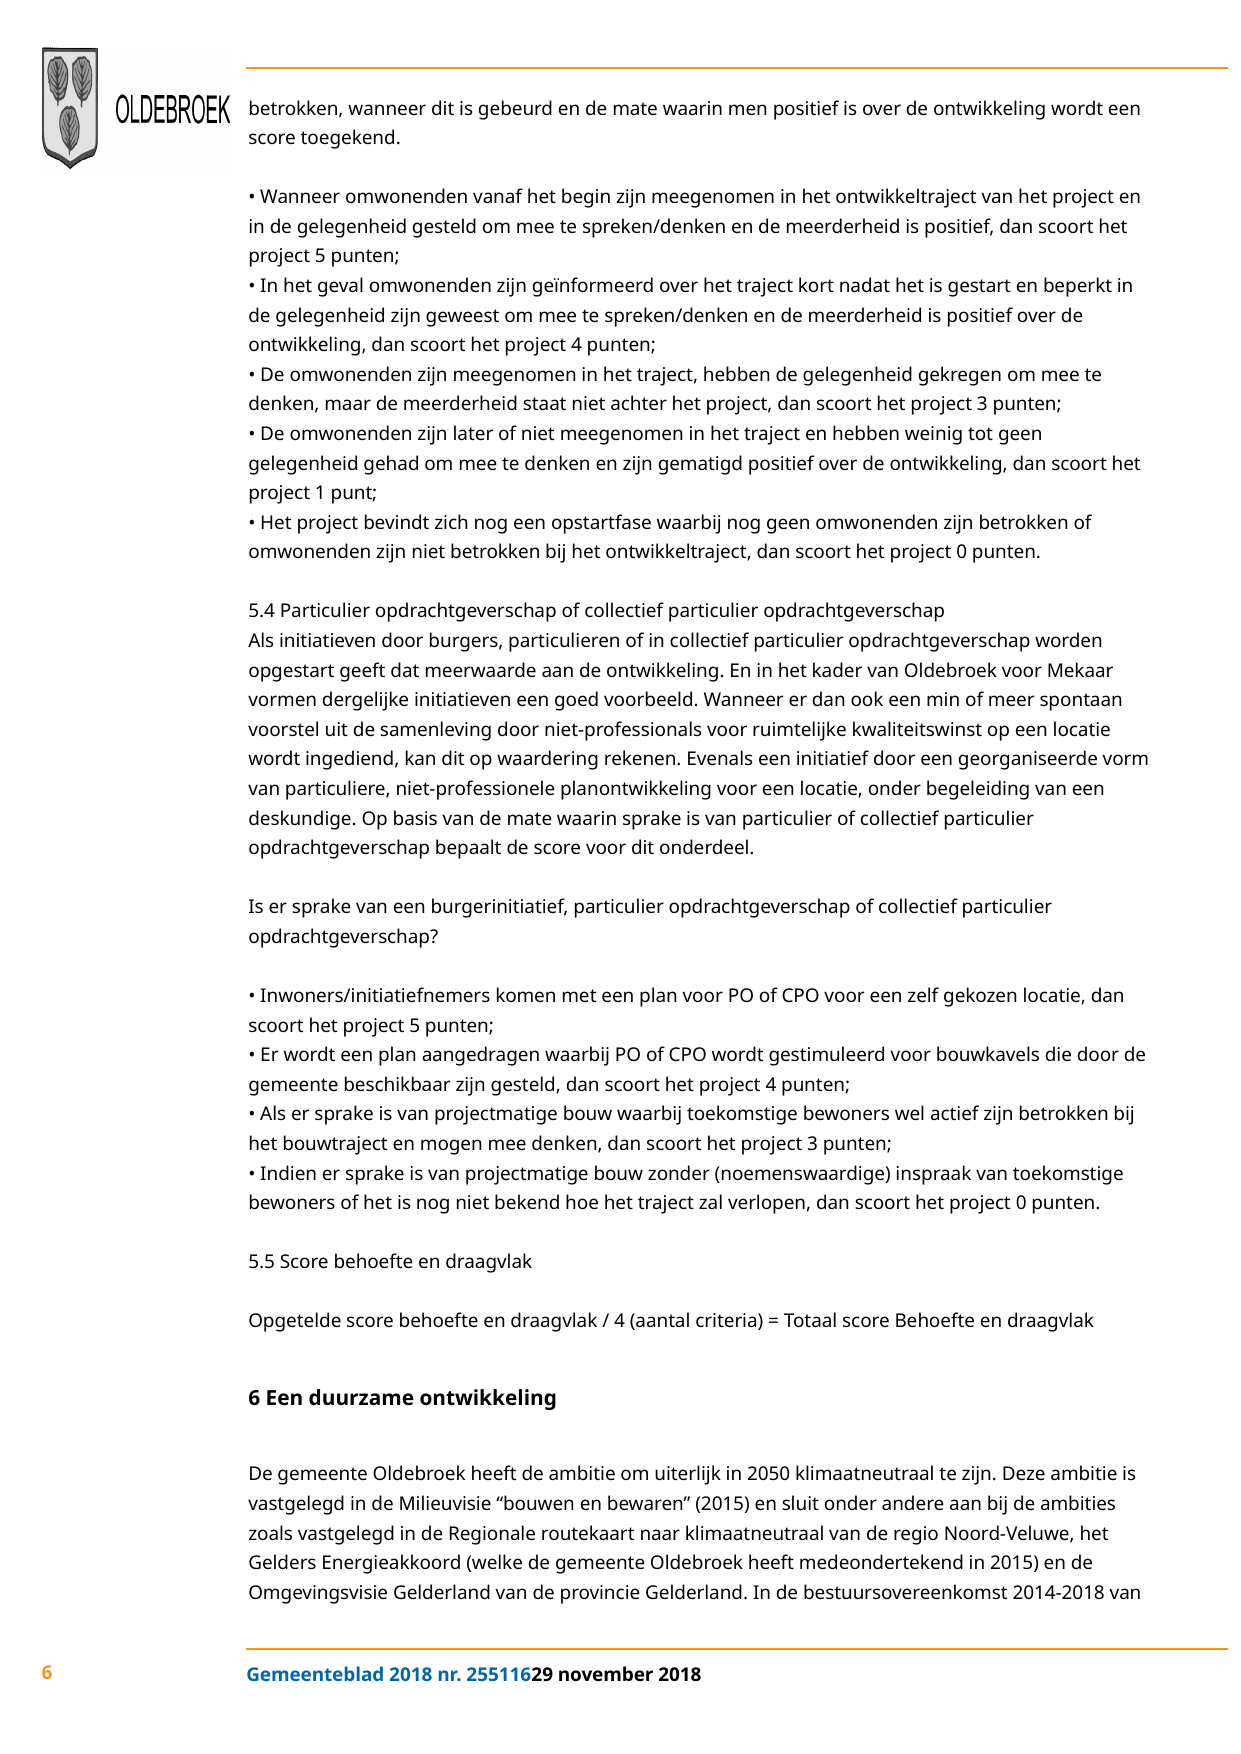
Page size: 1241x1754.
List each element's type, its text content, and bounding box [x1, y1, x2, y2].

text Is er sprake van een burgerinitiatief, particulier opdrachtgeverschap of collectief particulier opdrachtgeverschap? [248, 893, 1152, 949]
text • Wanneer omwonenden vanaf het begin zijn meegenomen in het ontwikkeltraject van het project en in de gelegenheid gesteld om mee te spreken/denken en de meerderheid is positief, dan scoort het project 5 punten; [248, 183, 1152, 268]
text • Als er sprake is van projectmatige bouw waarbij toekomstige bewoners wel actief zijn betrokken bij het bouwtraject en mogen mee denken, dan scoort het project 3 punten; [248, 1101, 1152, 1156]
text • Het project bevindt zich nog een opstartfase waarbij nog geen omwonenden zijn betrokken of omwonenden zijn niet betrokken bij het ontwikkeltraject, dan scoort het project 0 punten. [248, 509, 1152, 564]
text De gemeente Oldebroek heeft de ambitie om uiterlijk in 2050 klimaatneutraal te zijn. Deze ambitie is vastgelegd in de Milieuvisie “bouwen en bewaren” (2015) en sluit onder andere aan bij de ambities zoals vastgelegd in de Regionale routekaart naar klimaatneutraal van de regio Noord-Veluwe, het Gelders Energieakkoord (welke de gemeente Oldebroek heeft medeondertekend in 2015) en de Omgevingsvisie Gelderland van de provincie Gelderland. In de bestuursovereenkomst 2014-2018 van [248, 1461, 1152, 1605]
text Als initiatieven door burgers, particulieren of in collectief particulier opdrachtgeverschap worden opgestart geeft dat meerwaarde aan de ontwikkeling. En in het kader van Oldebroek voor Mekaar vormen dergelijke initiatieven een goed voorbeeld. Wanneer er dan ook een min of meer spontaan voorstel uit de samenleving door niet-professionals voor ruimtelijke kwaliteitswinst op een locatie wordt ingediend, kan dit op waardering rekenen. Evenals een initiatief door een georganiseerde vorm van particuliere, niet-professionele planontwikkeling voor een locatie, onder begeleiding van een deskundige. Op basis van de mate waarin sprake is van particulier of collectief particulier opdrachtgeverschap bepaalt de score voor dit onderdeel. [248, 627, 1152, 860]
text • Er wordt een plan aangedragen waarbij PO of CPO wordt gestimuleerd voor bouwkavels die door de gemeente beschikbaar zijn gesteld, dan scoort het project 4 punten; [248, 1041, 1152, 1097]
text • Inwoners/initiatiefnemers komen met een plan voor PO of CPO voor een zelf gekozen locatie, dan scoort het project 5 punten; [248, 982, 1152, 1038]
text 5.5 Score behoefte en draagvlak [248, 1248, 1152, 1274]
picture [41, 47, 231, 172]
text Opgetelde score behoefte en draagvlak / 4 (aantal criteria) = Totaal score Behoefte en draagvlak [248, 1308, 1152, 1333]
text • De omwonenden zijn later of niet meegenomen in het traject en hebben weinig tot geen gelegenheid gehad om mee te denken en zijn gematigd positief over de ontwikkeling, dan scoort het project 1 punt; [248, 420, 1152, 505]
text 6 Een duurzame ontwikkeling [248, 1383, 1152, 1411]
text • De omwonenden zijn meegenomen in het traject, hebben de gelegenheid gekregen om mee te denken, maar de meerderheid staat niet achter het project, dan scoort het project 3 punten; [248, 361, 1152, 416]
text 5.4 Particulier opdrachtgeverschap of collectief particulier opdrachtgeverschap [248, 598, 1152, 623]
text • Indien er sprake is van projectmatige bouw zonder (noemenswaardige) inspraak van toekomstige bewoners of het is nog niet bekend hoe het traject zal verlopen, dan scoort het project 0 punten. [248, 1160, 1152, 1215]
text • In het geval omwonenden zijn geïnformeerd over het traject kort nadat het is gestart en beperkt in de gelegenheid zijn geweest om mee te spreken/denken en de meerderheid is positief over de ontwikkeling, dan scoort het project 4 punten; [248, 272, 1152, 357]
text betrokken, wanneer dit is gebeurd en de mate waarin men positief is over de ontwikkeling wordt een score toegekend. [248, 95, 1152, 150]
